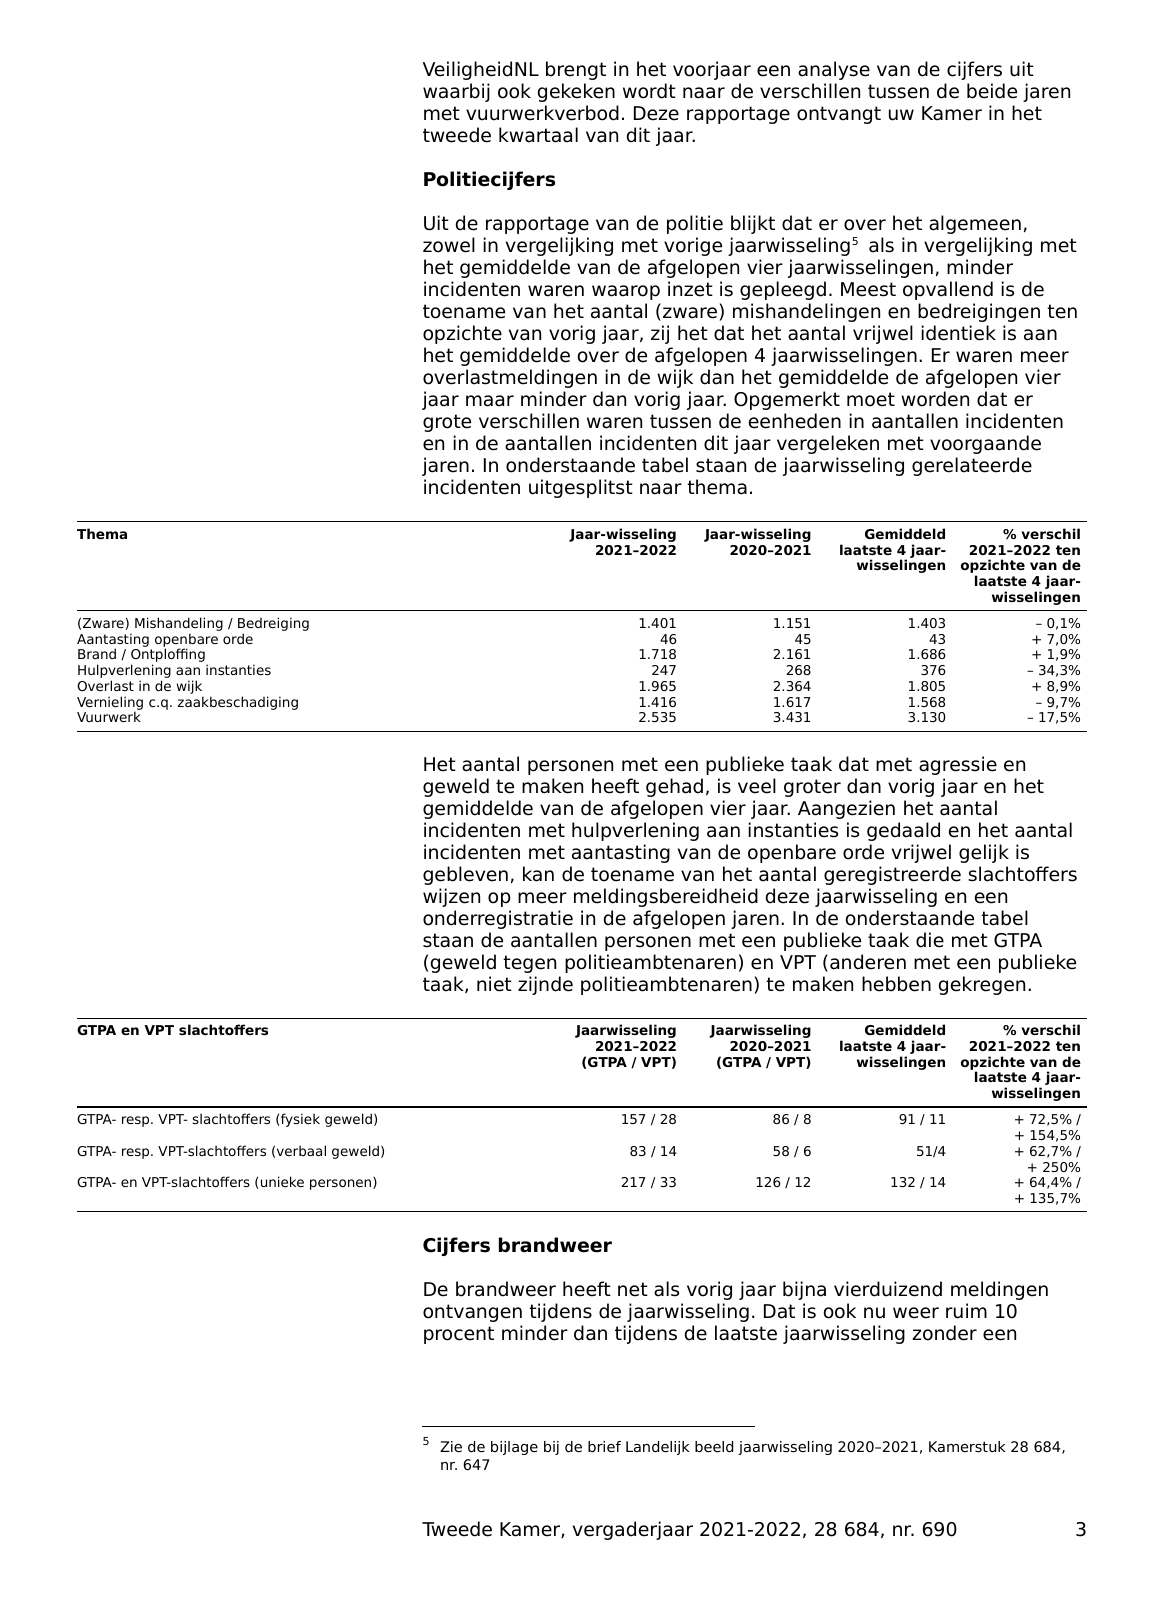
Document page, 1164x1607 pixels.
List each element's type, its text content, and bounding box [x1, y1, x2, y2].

table_cell Vuurwerk [77, 710, 548, 731]
table_cell 247 [548, 663, 683, 679]
table_cell 3.130 [817, 710, 952, 731]
text Uit de rapportage van de politie blijkt dat er over het algemeen, zowel in vergelijking met vorige jaarwisseling als in vergelijking met het gemiddelde van de afgelopen vier jaarwisselingen, minder incidenten waren waarop inzet is gepleegd. Meest opvallend is de toename van het aantal (zware) mishandelingen en bedreigingen ten opzichte van vorig jaar, zij het dat het aantal vrijwel identiek is aan het gemiddelde over de afgelopen 4 jaarwisselingen. Er waren meer overlastmeldingen in de wijk dan het gemiddelde de afgelopen vier jaar maar minder dan vorig jaar. Opgemerkt moet worden dat er grote verschillen waren tussen de eenheden in aantallen incidenten en in de aantallen incidenten dit jaar vergeleken met voorgaande jaren. In onderstaande tabel staan de jaarwisseling gerelateerde incidenten uitgesplitst naar thema. [422, 213, 1087, 499]
table_cell 51/4 [817, 1144, 952, 1175]
table_cell Aantasting openbare orde [77, 631, 548, 647]
table_cell 43 [817, 631, 952, 647]
table_cell 3.431 [683, 710, 817, 731]
table_cell 1.416 [548, 694, 683, 710]
table_cell 157 / 28 [548, 1108, 683, 1144]
table_cell GTPA- resp. VPT-slachtoffers (verbaal geweld) [77, 1144, 548, 1175]
table_cell 2.535 [548, 710, 683, 731]
table_cell + 1,9% [952, 647, 1087, 663]
table_cell 1.805 [817, 679, 952, 694]
subtitle Politiecijfers [422, 169, 1087, 191]
text Zie de bijlage bij de brief Landelijk beeld jaarwisseling 2020–2021, Kamerstuk 28 684, nr. 647 [422, 1435, 1087, 1474]
table_cell 86 / 8 [683, 1108, 817, 1144]
table_cell Hulpverlening aan instanties [77, 663, 548, 679]
subtitle Cijfers brandweer [422, 1234, 1087, 1256]
table_cell 1.151 [683, 611, 817, 631]
table_cell GTPA- resp. VPT- slachtoffers (fysiek geweld) [77, 1108, 548, 1144]
table_header % verschil 2021–2022 ten opzichte van de laatste 4 jaar-wisselingen [952, 522, 1087, 610]
table_cell – 9,7% [952, 694, 1087, 710]
table_header % verschil 2021–2022 ten opzichte van de laatste 4 jaar-wisselingen [952, 1019, 1087, 1106]
table_cell Vernieling c.q. zaakbeschadiging [77, 694, 548, 710]
table_cell Overlast in de wijk [77, 679, 548, 694]
table_cell – 0,1% [952, 611, 1087, 631]
table_cell 376 [817, 663, 952, 679]
table_cell 217 / 33 [548, 1175, 683, 1211]
table_header Thema [77, 522, 548, 610]
table_cell – 34,3% [952, 663, 1087, 679]
table_cell 1.718 [548, 647, 683, 663]
table_cell 45 [683, 631, 817, 647]
table_cell 1.617 [683, 694, 817, 710]
table_cell 91 / 11 [817, 1108, 952, 1144]
table_cell + 64,4% / + 135,7% [952, 1175, 1087, 1211]
table_cell 1.568 [817, 694, 952, 710]
table_header Gemiddeld laatste 4 jaar-wisselingen [817, 522, 952, 610]
table_cell + 8,9% [952, 679, 1087, 694]
table_cell – 17,5% [952, 710, 1087, 731]
table_cell 2.161 [683, 647, 817, 663]
table_cell + 7,0% [952, 631, 1087, 647]
table_header Jaar-wisseling 2020–2021 [683, 522, 817, 610]
table_cell + 72,5% / + 154,5% [952, 1108, 1087, 1144]
table_cell GTPA- en VPT-slachtoffers (unieke personen) [77, 1175, 548, 1211]
table_cell 46 [548, 631, 683, 647]
table_cell 268 [683, 663, 817, 679]
table_cell 1.965 [548, 679, 683, 694]
table_cell Brand / Ontploffing [77, 647, 548, 663]
table_cell 2.364 [683, 679, 817, 694]
table_cell (Zware) Mishandeling / Bedreiging [77, 611, 548, 631]
table_header Jaarwisseling 2021–2022 (GTPA / VPT) [548, 1019, 683, 1106]
table_header Gemiddeld laatste 4 jaar-wisselingen [817, 1019, 952, 1106]
text Het aantal personen met een publieke taak dat met agressie en geweld te maken heeft gehad, is veel groter dan vorig jaar en het gemiddelde van de afgelopen vier jaar. Aangezien het aantal incidenten met hulpverlening aan instanties is gedaald en het aantal incidenten met aantasting van de openbare orde vrijwel gelijk is gebleven, kan de toename van het aantal geregistreerde slachtoffers wijzen op meer meldingsbereidheid deze jaarwisseling en een onderregistratie in de afgelopen jaren. In de onderstaande tabel staan de aantallen personen met een publieke taak die met GTPA (geweld tegen politieambtenaren) en VPT (anderen met een publieke taak, niet zijnde politieambtenaren) te maken hebben gekregen. [422, 754, 1087, 996]
table_cell 1.403 [817, 611, 952, 631]
table_cell 1.686 [817, 647, 952, 663]
table_header Jaar-wisseling 2021–2022 [548, 522, 683, 610]
table_header Jaarwisseling 2020–2021 (GTPA / VPT) [683, 1019, 817, 1106]
table_cell + 62,7% / + 250% [952, 1144, 1087, 1175]
table_cell 58 / 6 [683, 1144, 817, 1175]
table_header GTPA en VPT slachtoffers [77, 1019, 548, 1106]
text De brandweer heeft net als vorig jaar bijna vierduizend meldingen ontvangen tijdens de jaarwisseling. Dat is ook nu weer ruim 10 procent minder dan tijdens de laatste jaarwisseling zonder een [422, 1279, 1087, 1344]
table_cell 126 / 12 [683, 1175, 817, 1211]
table_cell 1.401 [548, 611, 683, 631]
table_cell 83 / 14 [548, 1144, 683, 1175]
table_cell 132 / 14 [817, 1175, 952, 1211]
text VeiligheidNL brengt in het voorjaar een analyse van de cijfers uit waarbij ook gekeken wordt naar de verschillen tussen de beide jaren met vuurwerkverbod. Deze rapportage ontvangt uw Kamer in het tweede kwartaal van dit jaar. [422, 59, 1087, 147]
